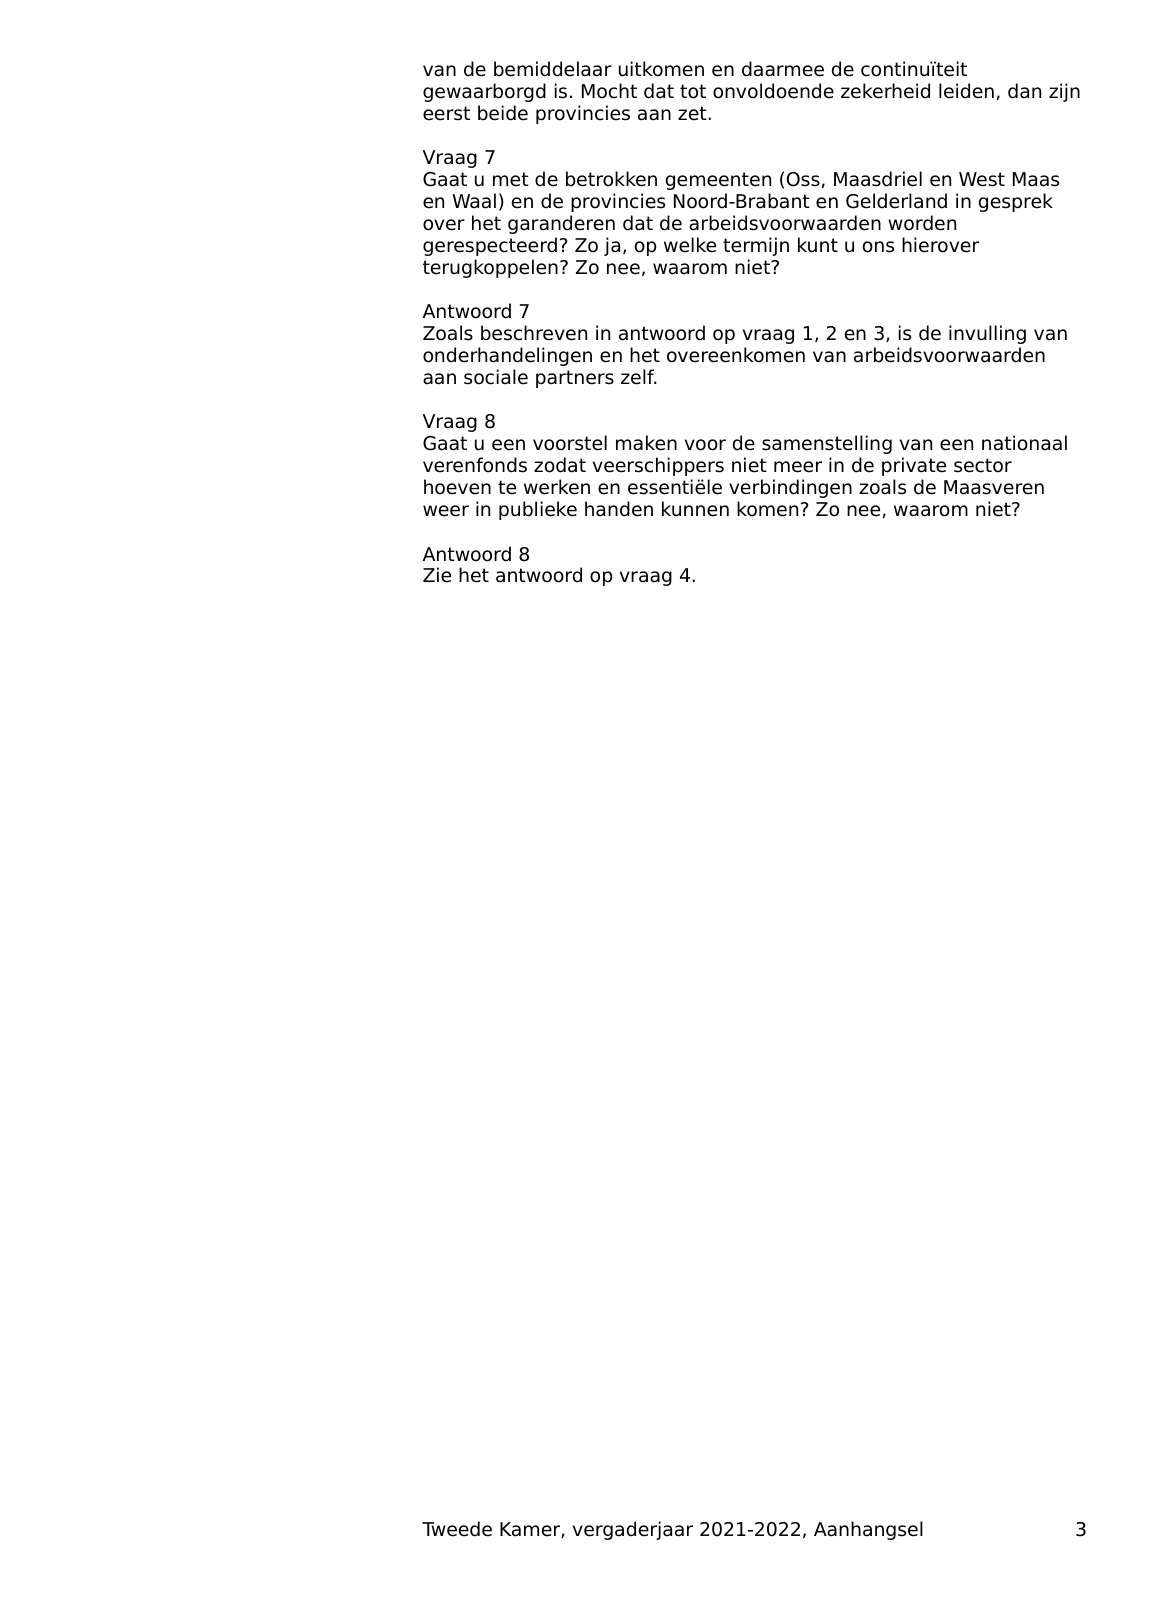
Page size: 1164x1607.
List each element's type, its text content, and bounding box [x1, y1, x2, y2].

text Gaat u een voorstel maken voor de samenstelling van een nationaal verenfonds zodat veerschippers niet meer in de private sector hoeven te werken en essentiële verbindingen zoals de Maasveren weer in publieke handen kunnen komen? Zo nee, waarom niet? [422, 433, 1087, 521]
text Antwoord 7 [422, 301, 1087, 323]
text Vraag 8 [422, 411, 1087, 433]
text Zie het antwoord op vraag 4. [422, 565, 1087, 587]
text van de bemiddelaar uitkomen en daarmee de continuïteit gewaarborgd is. Mocht dat tot onvoldoende zekerheid leiden, dan zijn eerst beide provincies aan zet. [422, 59, 1087, 125]
text Antwoord 8 [422, 543, 1087, 565]
text Gaat u met de betrokken gemeenten (Oss, Maasdriel en West Maas en Waal) en de provincies Noord-Brabant en Gelderland in gesprek over het garanderen dat de arbeidsvoorwaarden worden gerespecteerd? Zo ja, op welke termijn kunt u ons hierover terugkoppelen? Zo nee, waarom niet? [422, 169, 1087, 279]
text Vraag 7 [422, 147, 1087, 169]
text Zoals beschreven in antwoord op vraag 1, 2 en 3, is de invulling van onderhandelingen en het overeenkomen van arbeidsvoorwaarden aan sociale partners zelf. [422, 323, 1087, 389]
